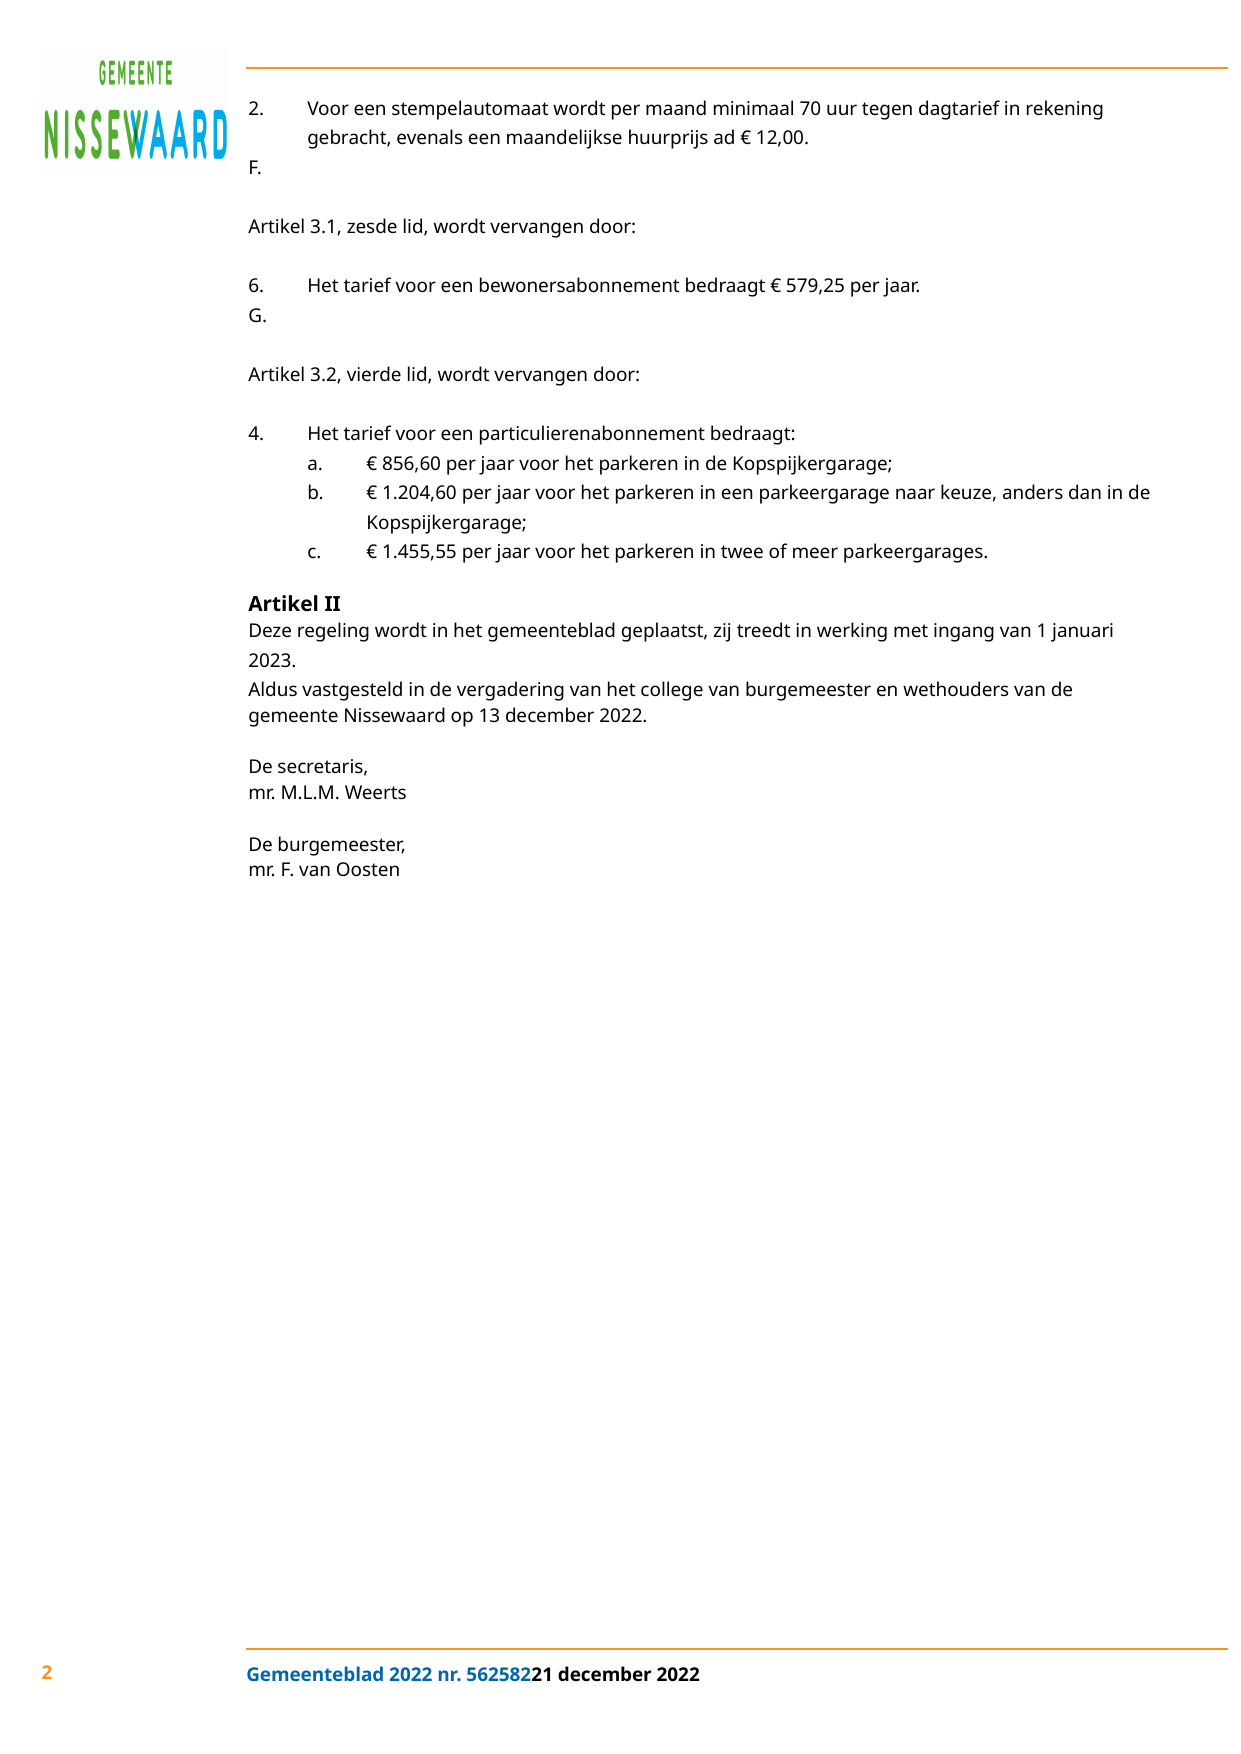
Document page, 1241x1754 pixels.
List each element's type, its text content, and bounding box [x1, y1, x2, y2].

picture [41, 47, 231, 172]
text mr. F. van Oosten [248, 857, 1152, 882]
text Artikel 3.2, vierde lid, wordt vervangen door: [248, 361, 1152, 387]
text Aldus vastgesteld in de vergadering van het college van burgemeester en wethouders van de gemeente Nissewaard op 13 december 2022. [248, 677, 1152, 728]
text mr. M.L.M. Weerts [248, 779, 1152, 805]
list Het tarief voor een bewonersabonnement bedraagt € 579,25 per jaar. [248, 272, 1152, 298]
text G. [248, 302, 1152, 328]
list € 1.204,60 per jaar voor het parkeren in een parkeergarage naar keuze, anders dan in de Kopspijkergarage; [307, 479, 1152, 535]
text Deze regeling wordt in het gemeenteblad geplaatst, zij treedt in werking met ingang van 1 januari 2023. [248, 617, 1152, 673]
list € 1.455,55 per jaar voor het parkeren in twee of meer parkeergarages. [307, 538, 1152, 564]
list Het tarief voor een particulierenabonnement bedraagt: [248, 420, 1152, 446]
text F. [248, 154, 1152, 180]
list Voor een stempelautomaat wordt per maand minimaal 70 uur tegen dagtarief in rekening gebracht, evenals een maandelijkse huurprijs ad € 12,00. [248, 95, 1152, 150]
text De burgemeester, [248, 831, 1152, 857]
text Artikel II [248, 589, 1152, 617]
list € 856,60 per jaar voor het parkeren in de Kopspijkergarage; [307, 450, 1152, 476]
text Artikel 3.1, zesde lid, wordt vervangen door: [248, 213, 1152, 239]
text De secretaris, [248, 754, 1152, 779]
